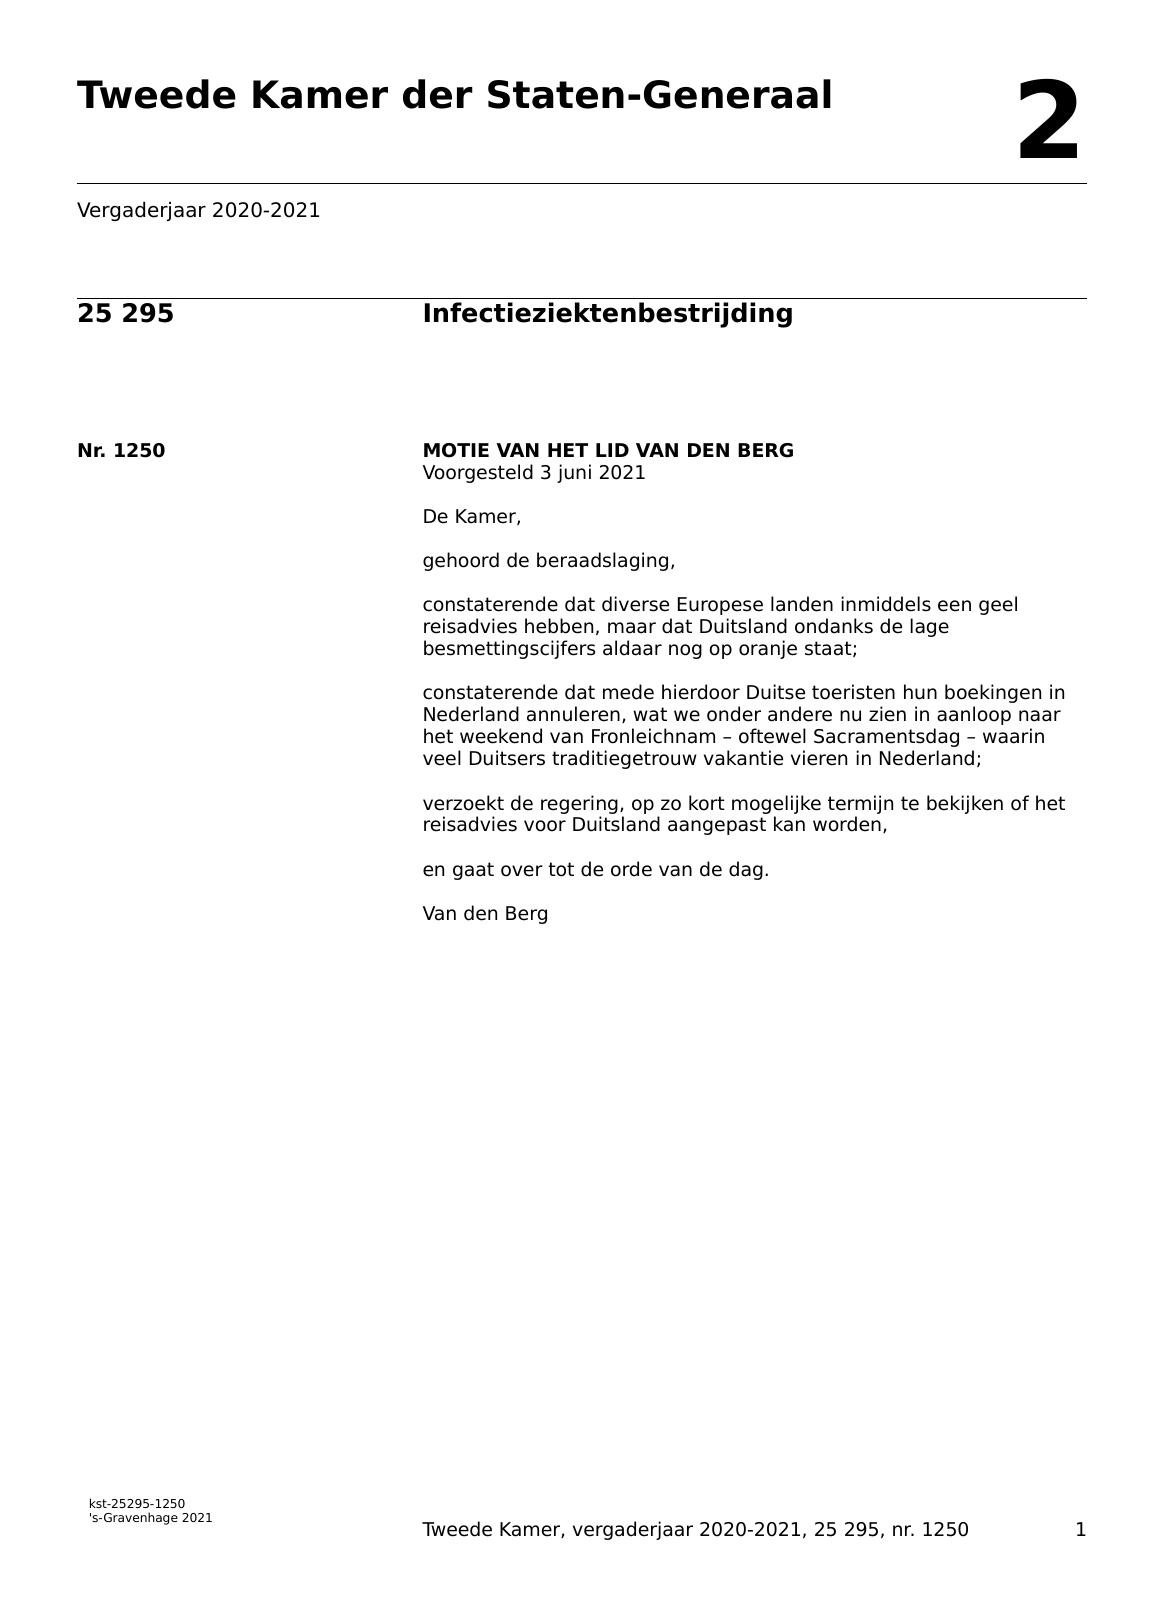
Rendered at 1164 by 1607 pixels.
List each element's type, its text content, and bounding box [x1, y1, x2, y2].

text constaterende dat mede hierdoor Duitse toeristen hun boekingen in Nederland annuleren, wat we onder andere nu zien in aanloop naar het weekend van Fronleichnam – oftewel Sacramentsdag – waarin veel Duitsers traditiegetrouw vakantie vieren in Nederland; [422, 682, 1087, 770]
text 's-Gravenhage 2021 [88, 1511, 323, 1525]
text Van den Berg [422, 903, 1087, 925]
text gehoord de beraadslaging, [422, 550, 1087, 572]
text verzoekt de regering, op zo kort mogelijke termijn te bekijken of het reisadvies voor Duitsland aangepast kan worden, [422, 792, 1087, 836]
text De Kamer, [422, 506, 1087, 528]
table_header 2 [886, 59, 1087, 183]
text Voorgesteld 3 juni 2021 [422, 462, 1087, 484]
text constaterende dat diverse Europese landen inmiddels een geel reisadvies hebben, maar dat Duitsland ondanks de lage besmettingscijfers aldaar nog op oranje staat; [422, 594, 1087, 660]
table_header Tweede Kamer der Staten-Generaal [77, 59, 886, 183]
text en gaat over tot de orde van de dag. [422, 858, 1087, 881]
table_cell Vergaderjaar 2020-2021 [77, 184, 1087, 298]
text kst-25295-1250 [88, 1497, 323, 1511]
subtitle 25 295 Infectieziektenbestrijding [77, 299, 1087, 329]
subtitle Nr. 1250 MOTIE VAN HET LID VAN DEN BERG [77, 440, 1087, 462]
